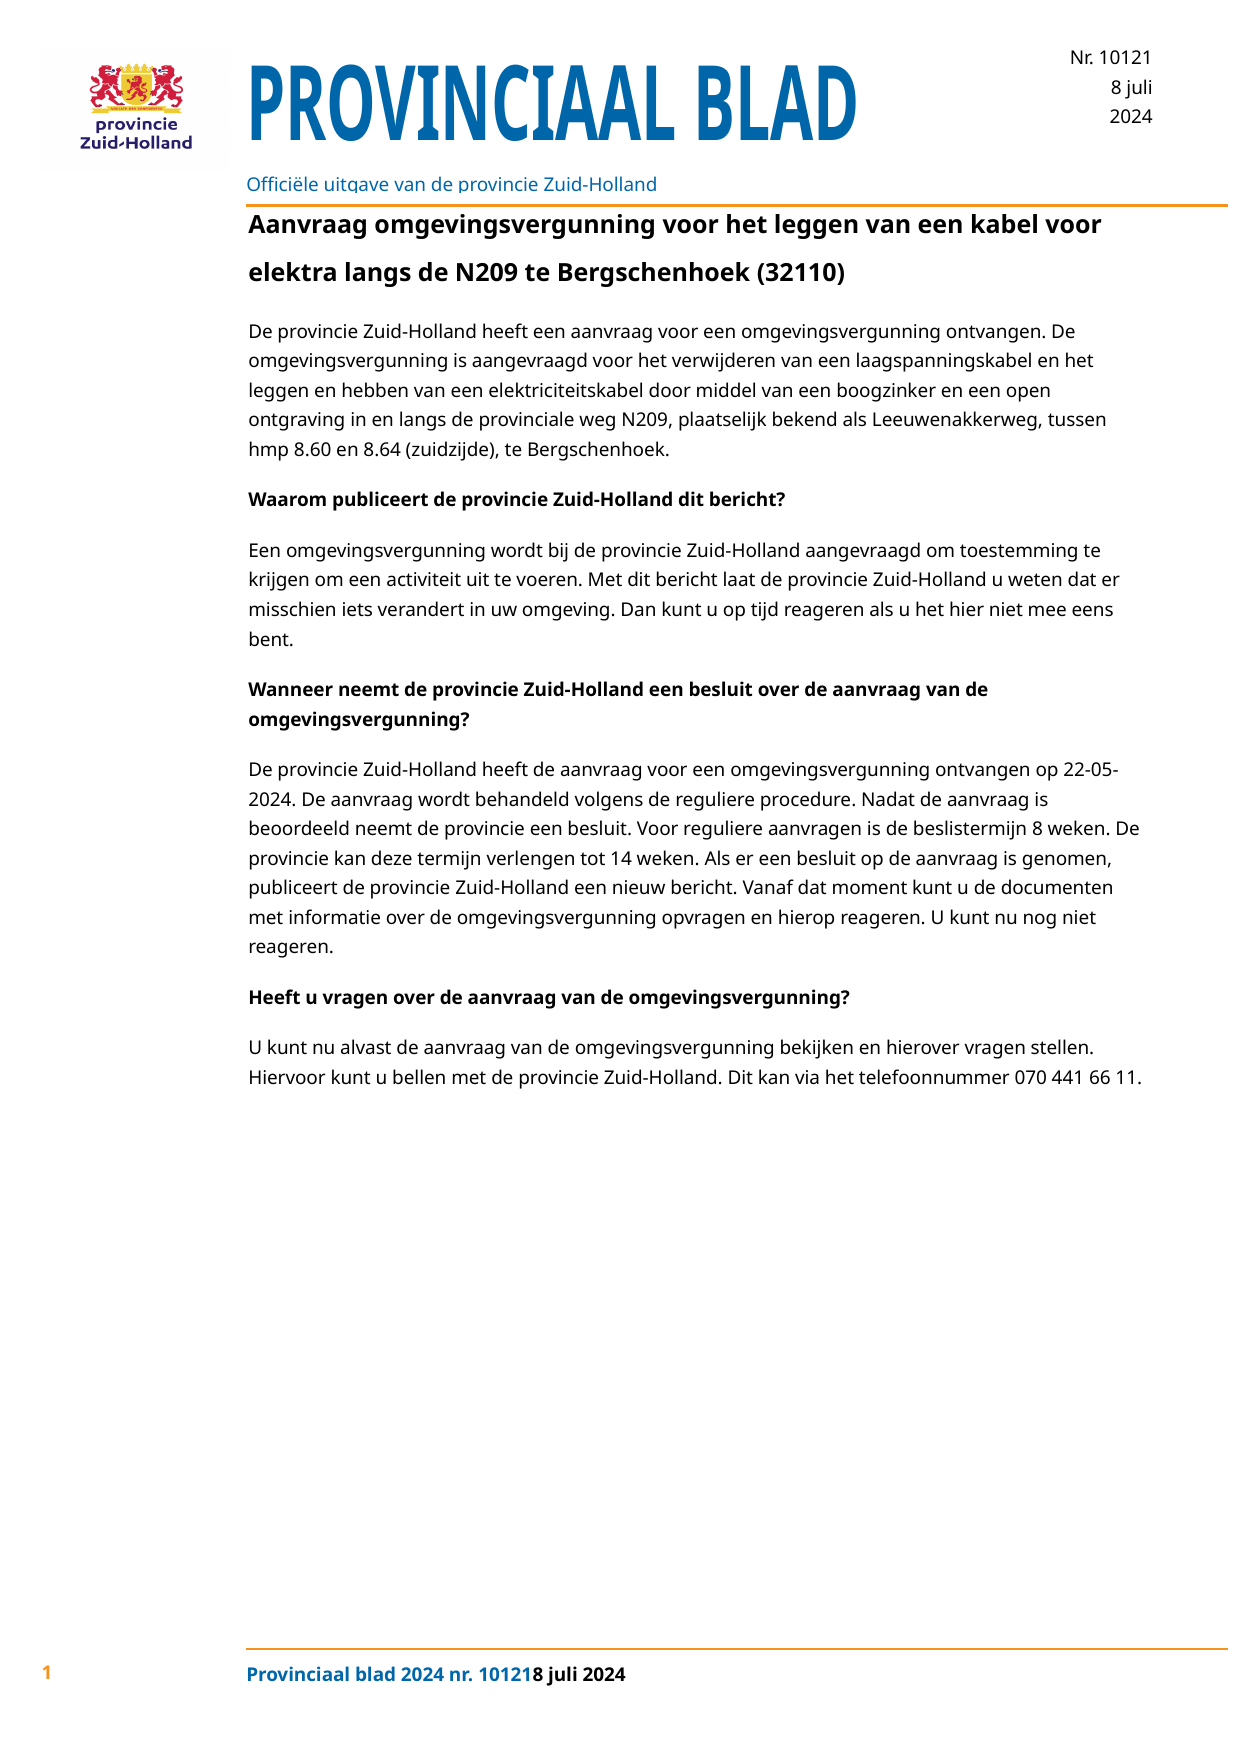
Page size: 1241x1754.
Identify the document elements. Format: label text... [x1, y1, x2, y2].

text Wanneer neemt de provincie Zuid-Holland een besluit over de aanvraag van de omgevingsvergunning? [248, 676, 1152, 732]
text De provincie Zuid-Holland heeft een aanvraag voor een omgevingsvergunning ontvangen. De omgevingsvergunning is aangevraagd voor het verwijderen van een laagspanningskabel en het leggen en hebben van een elektriciteitskabel door middel van een boogzinker en een open ontgraving in en langs de provinciale weg N209, plaatselijk bekend als Leeuwenakkerweg, tussen hmp 8.60 en 8.64 (zuidzijde), te Bergschenhoek. [248, 318, 1152, 462]
text Heeft u vragen over de aanvraag van de omgevingsvergunning? [248, 984, 1152, 1010]
text De provincie Zuid-Holland heeft de aanvraag voor een omgevingsvergunning ontvangen op 22-05-2024. De aanvraag wordt behandeld volgens de reguliere procedure. Nadat de aanvraag is beoordeeld neemt de provincie een besluit. Voor reguliere aanvragen is de beslistermijn 8 weken. De provincie kan deze termijn verlengen tot 14 weken. Als er een besluit op de aanvraag is genomen, publiceert de provincie Zuid-Holland een nieuw bericht. Vanaf dat moment kunt u de documenten met informatie over de omgevingsvergunning opvragen en hierop reageren. U kunt nu nog niet reageren. [248, 756, 1152, 959]
text Aanvraag omgevingsvergunning voor het leggen van een kabel voor elektra langs de N209 te Bergschenhoek (32110) [248, 207, 1152, 288]
text U kunt nu alvast de aanvraag van de omgevingsvergunning bekijken en hierover vragen stellen. Hiervoor kunt u bellen met de provincie Zuid-Holland. Dit kan via het telefoonnummer 070 441 66 11. [248, 1034, 1152, 1090]
text Een omgevingsvergunning wordt bij de provincie Zuid-Holland aangevraagd om toestemming te krijgen om een activiteit uit te voeren. Met dit bericht laat de provincie Zuid-Holland u weten dat er misschien iets verandert in uw omgeving. Dan kunt u op tijd reageren als u het hier niet mee eens bent. [248, 537, 1152, 652]
text Waarom publiceert de provincie Zuid-Holland dit bericht? [248, 487, 1152, 512]
picture [41, 47, 231, 172]
